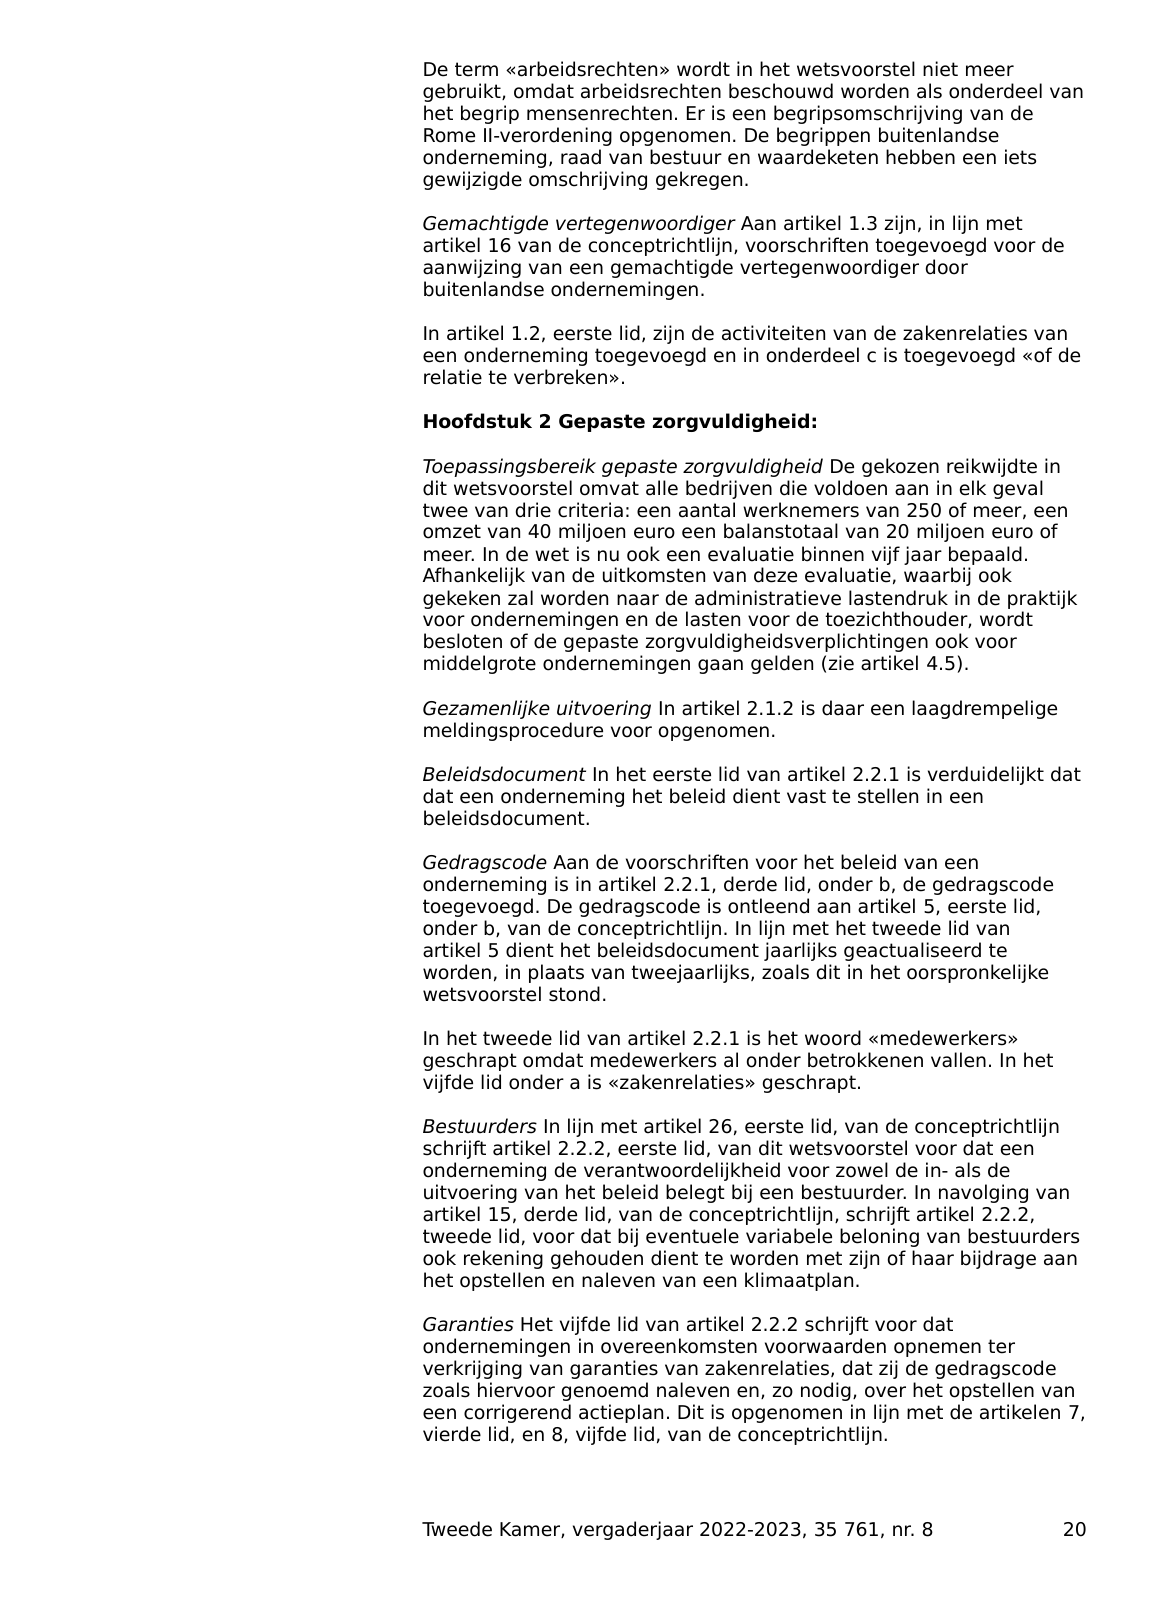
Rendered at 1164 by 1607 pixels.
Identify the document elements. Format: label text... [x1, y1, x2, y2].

text In artikel 1.2, eerste lid, zijn de activiteiten van de zakenrelaties van een onderneming toegevoegd en in onderdeel c is toegevoegd «of de relatie te verbreken». [422, 323, 1087, 389]
text Bestuurders In lijn met artikel 26, eerste lid, van de conceptrichtlijn schrijft artikel 2.2.2, eerste lid, van dit wetsvoorstel voor dat een onderneming de verantwoordelijkheid voor zowel de in- als de uitvoering van het beleid belegt bij een bestuurder. In navolging van artikel 15, derde lid, van de conceptrichtlijn, schrijft artikel 2.2.2, tweede lid, voor dat bij eventuele variabele beloning van bestuurders ook rekening gehouden dient te worden met zijn of haar bijdrage aan het opstellen en naleven van een klimaatplan. [422, 1116, 1087, 1292]
text Gezamenlijke uitvoering In artikel 2.1.2 is daar een laagdrempelige meldingsprocedure voor opgenomen. [422, 697, 1087, 741]
text Garanties Het vijfde lid van artikel 2.2.2 schrijft voor dat ondernemingen in overeenkomsten voorwaarden opnemen ter verkrijging van garanties van zakenrelaties, dat zij de gedragscode zoals hiervoor genoemd naleven en, zo nodig, over het opstellen van een corrigerend actieplan. Dit is opgenomen in lijn met de artikelen 7, vierde lid, en 8, vijfde lid, van de conceptrichtlijn. [422, 1314, 1087, 1446]
text Gedragscode Aan de voorschriften voor het beleid van een onderneming is in artikel 2.2.1, derde lid, onder b, de gedragscode toegevoegd. De gedragscode is ontleend aan artikel 5, eerste lid, onder b, van de conceptrichtlijn. In lijn met het tweede lid van artikel 5 dient het beleidsdocument jaarlijks geactualiseerd te worden, in plaats van tweejaarlijks, zoals dit in het oorspronkelijke wetsvoorstel stond. [422, 852, 1087, 1006]
text Gemachtigde vertegenwoordiger Aan artikel 1.3 zijn, in lijn met artikel 16 van de conceptrichtlijn, voorschriften toegevoegd voor de aanwijzing van een gemachtigde vertegenwoordiger door buitenlandse ondernemingen. [422, 213, 1087, 301]
text De term «arbeidsrechten» wordt in het wetsvoorstel niet meer gebruikt, omdat arbeidsrechten beschouwd worden als onderdeel van het begrip mensenrechten. Er is een begripsomschrijving van de Rome II-verordening opgenomen. De begrippen buitenlandse onderneming, raad van bestuur en waardeketen hebben een iets gewijzigde omschrijving gekregen. [422, 59, 1087, 191]
subtitle Hoofdstuk 2 Gepaste zorgvuldigheid: [422, 411, 1087, 433]
text Beleidsdocument In het eerste lid van artikel 2.2.1 is verduidelijkt dat dat een onderneming het beleid dient vast te stellen in een beleidsdocument. [422, 764, 1087, 829]
text In het tweede lid van artikel 2.2.1 is het woord «medewerkers» geschrapt omdat medewerkers al onder betrokkenen vallen. In het vijfde lid onder a is «zakenrelaties» geschrapt. [422, 1028, 1087, 1094]
text Toepassingsbereik gepaste zorgvuldigheid De gekozen reikwijdte in dit wetsvoorstel omvat alle bedrijven die voldoen aan in elk geval twee van drie criteria: een aantal werknemers van 250 of meer, een omzet van 40 miljoen euro een balanstotaal van 20 miljoen euro of meer. In de wet is nu ook een evaluatie binnen vijf jaar bepaald. Afhankelijk van de uitkomsten van deze evaluatie, waarbij ook gekeken zal worden naar de administratieve lastendruk in de praktijk voor ondernemingen en de lasten voor de toezichthouder, wordt besloten of de gepaste zorgvuldigheidsverplichtingen ook voor middelgrote ondernemingen gaan gelden (zie artikel 4.5). [422, 456, 1087, 675]
